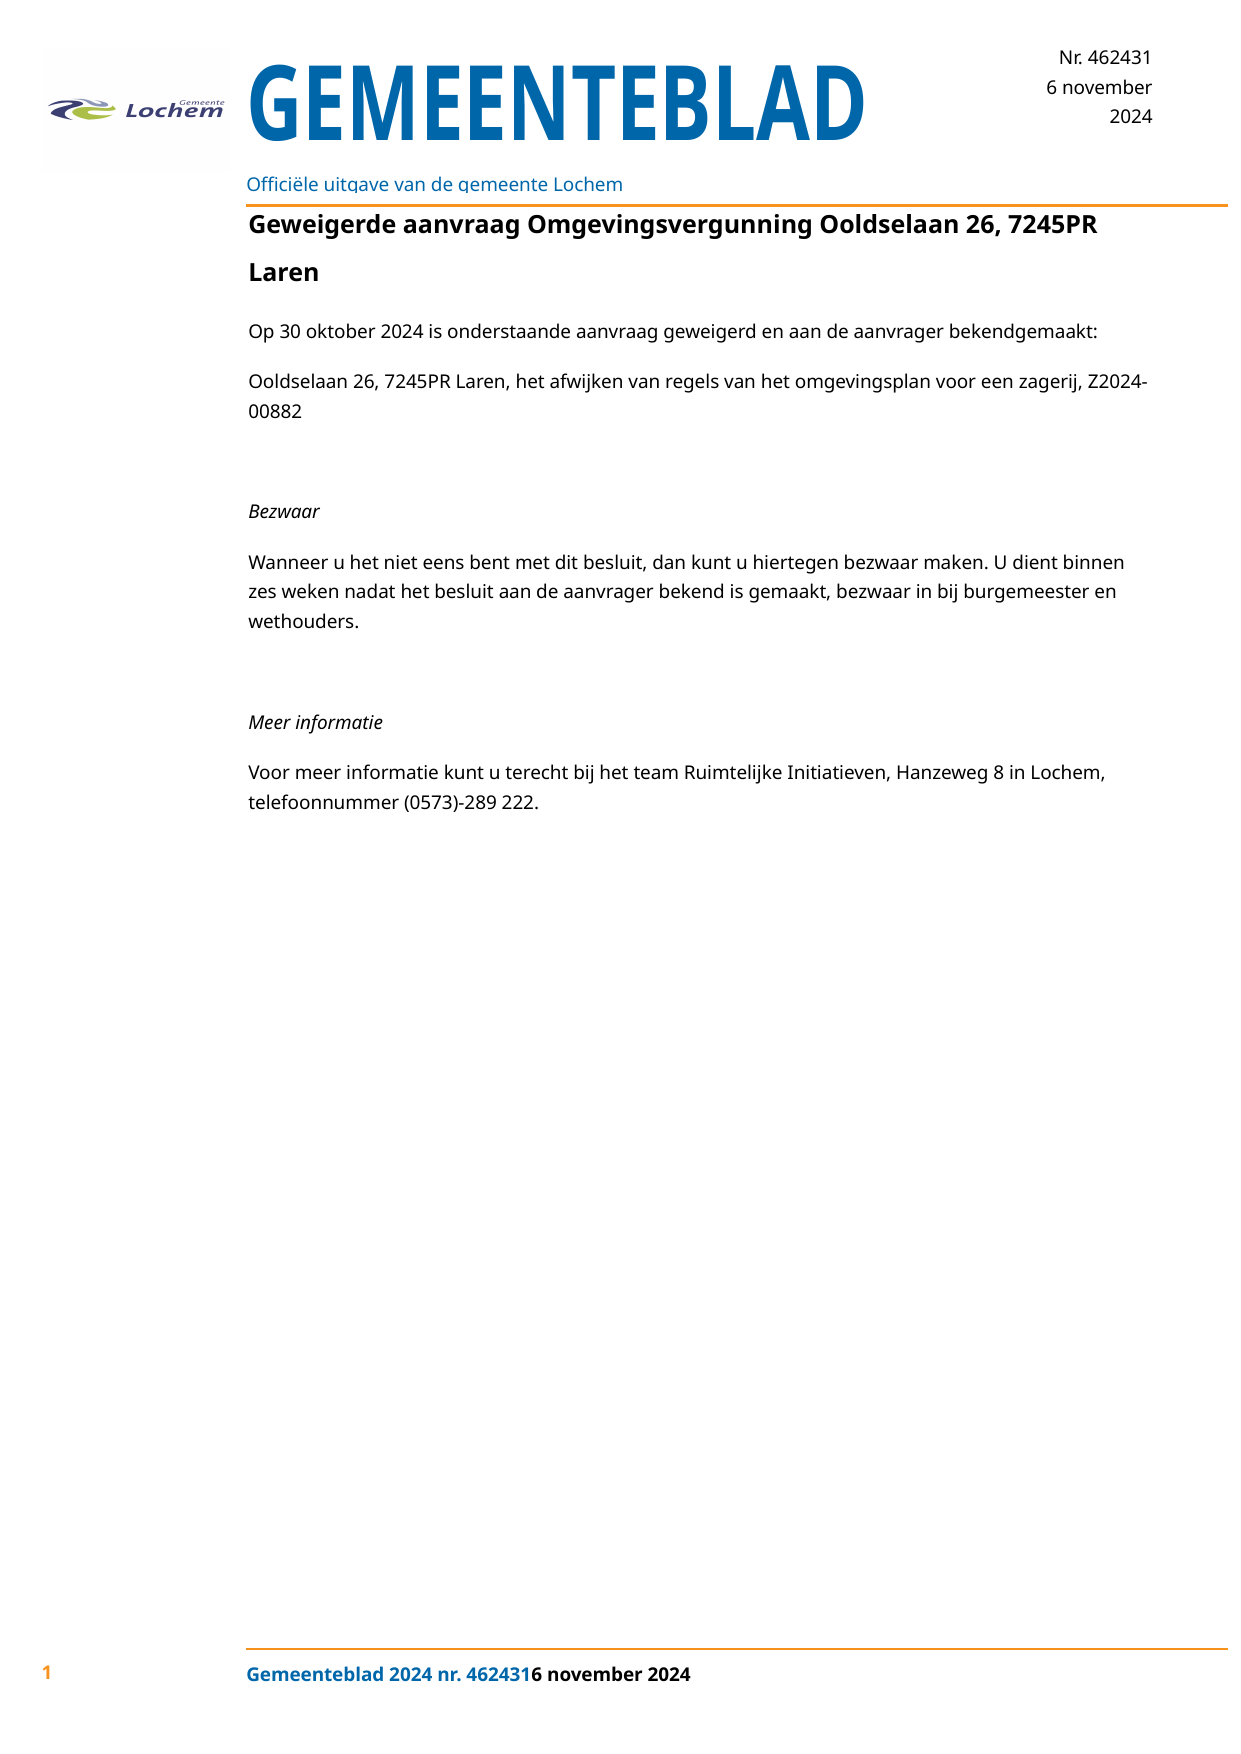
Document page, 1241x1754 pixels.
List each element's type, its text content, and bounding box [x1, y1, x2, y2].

text Meer informatie [248, 709, 1152, 735]
picture [41, 47, 231, 172]
text Voor meer informatie kunt u terecht bij het team Ruimtelijke Initiatieven, Hanzeweg 8 in Lochem, telefoonnummer (0573)-289 222. [248, 759, 1152, 815]
text Op 30 oktober 2024 is onderstaande aanvraag geweigerd en aan de aanvrager bekendgemaakt: [248, 318, 1152, 344]
text Ooldselaan 26, 7245PR Laren, het afwijken van regels van het omgevingsplan voor een zagerij, Z2024-00882 [248, 368, 1152, 424]
text Bezwaar [248, 499, 1152, 524]
text Wanneer u het niet eens bent met dit besluit, dan kunt u hiertegen bezwaar maken. U dient binnen zes weken nadat het besluit aan de aanvrager bekend is gemaakt, bezwaar in bij burgemeester en wethouders. [248, 549, 1152, 634]
text Geweigerde aanvraag Omgevingsvergunning Ooldselaan 26, 7245PR Laren [248, 207, 1152, 288]
